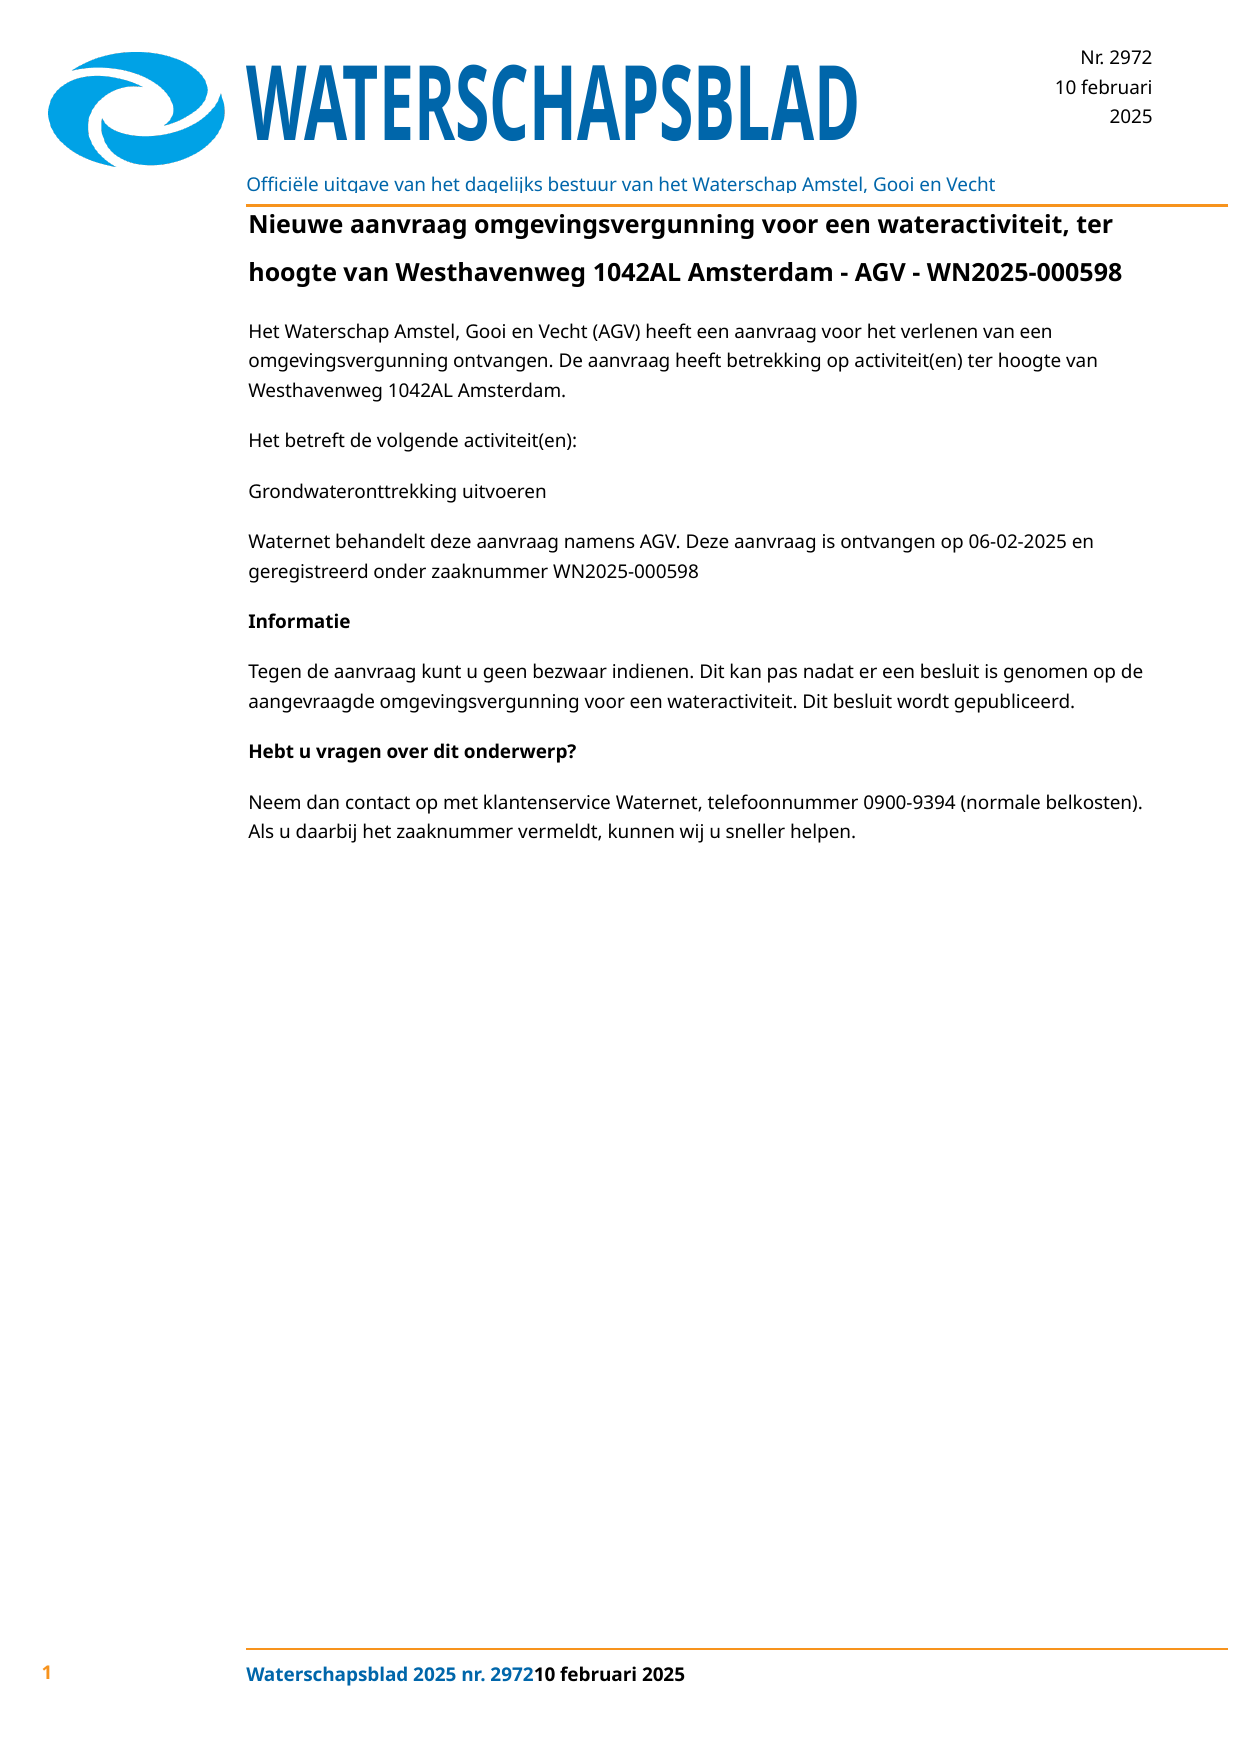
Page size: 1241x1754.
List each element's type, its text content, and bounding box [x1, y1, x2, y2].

text Nieuwe aanvraag omgevingsvergunning voor een wateractiviteit, ter hoogte van Westhavenweg 1042AL Amsterdam - AGV - WN2025-000598 [248, 207, 1152, 288]
text Waternet behandelt deze aanvraag namens AGV. Deze aanvraag is ontvangen op 06-02-2025 en geregistreerd onder zaaknummer WN2025-000598 [248, 528, 1152, 584]
text Informatie [248, 608, 1152, 634]
text Grondwateronttrekking uitvoeren [248, 478, 1152, 504]
text Hebt u vragen over dit onderwerp? [248, 739, 1152, 764]
text Het betreft de volgende activiteit(en): [248, 427, 1152, 453]
picture [41, 47, 231, 172]
text Neem dan contact op met klantenservice Waternet, telefoonnummer 0900-9394 (normale belkosten). Als u daarbij het zaaknummer vermeldt, kunnen wij u sneller helpen. [248, 789, 1152, 844]
text Het Waterschap Amstel, Gooi en Vecht (AGV) heeft een aanvraag voor het verlenen van een omgevingsvergunning ontvangen. De aanvraag heeft betrekking op activiteit(en) ter hoogte van Westhavenweg 1042AL Amsterdam. [248, 318, 1152, 403]
text Tegen de aanvraag kunt u geen bezwaar indienen. Dit kan pas nadat er een besluit is genomen op de aangevraagde omgevingsvergunning voor een wateractiviteit. Dit besluit wordt gepubliceerd. [248, 659, 1152, 714]
